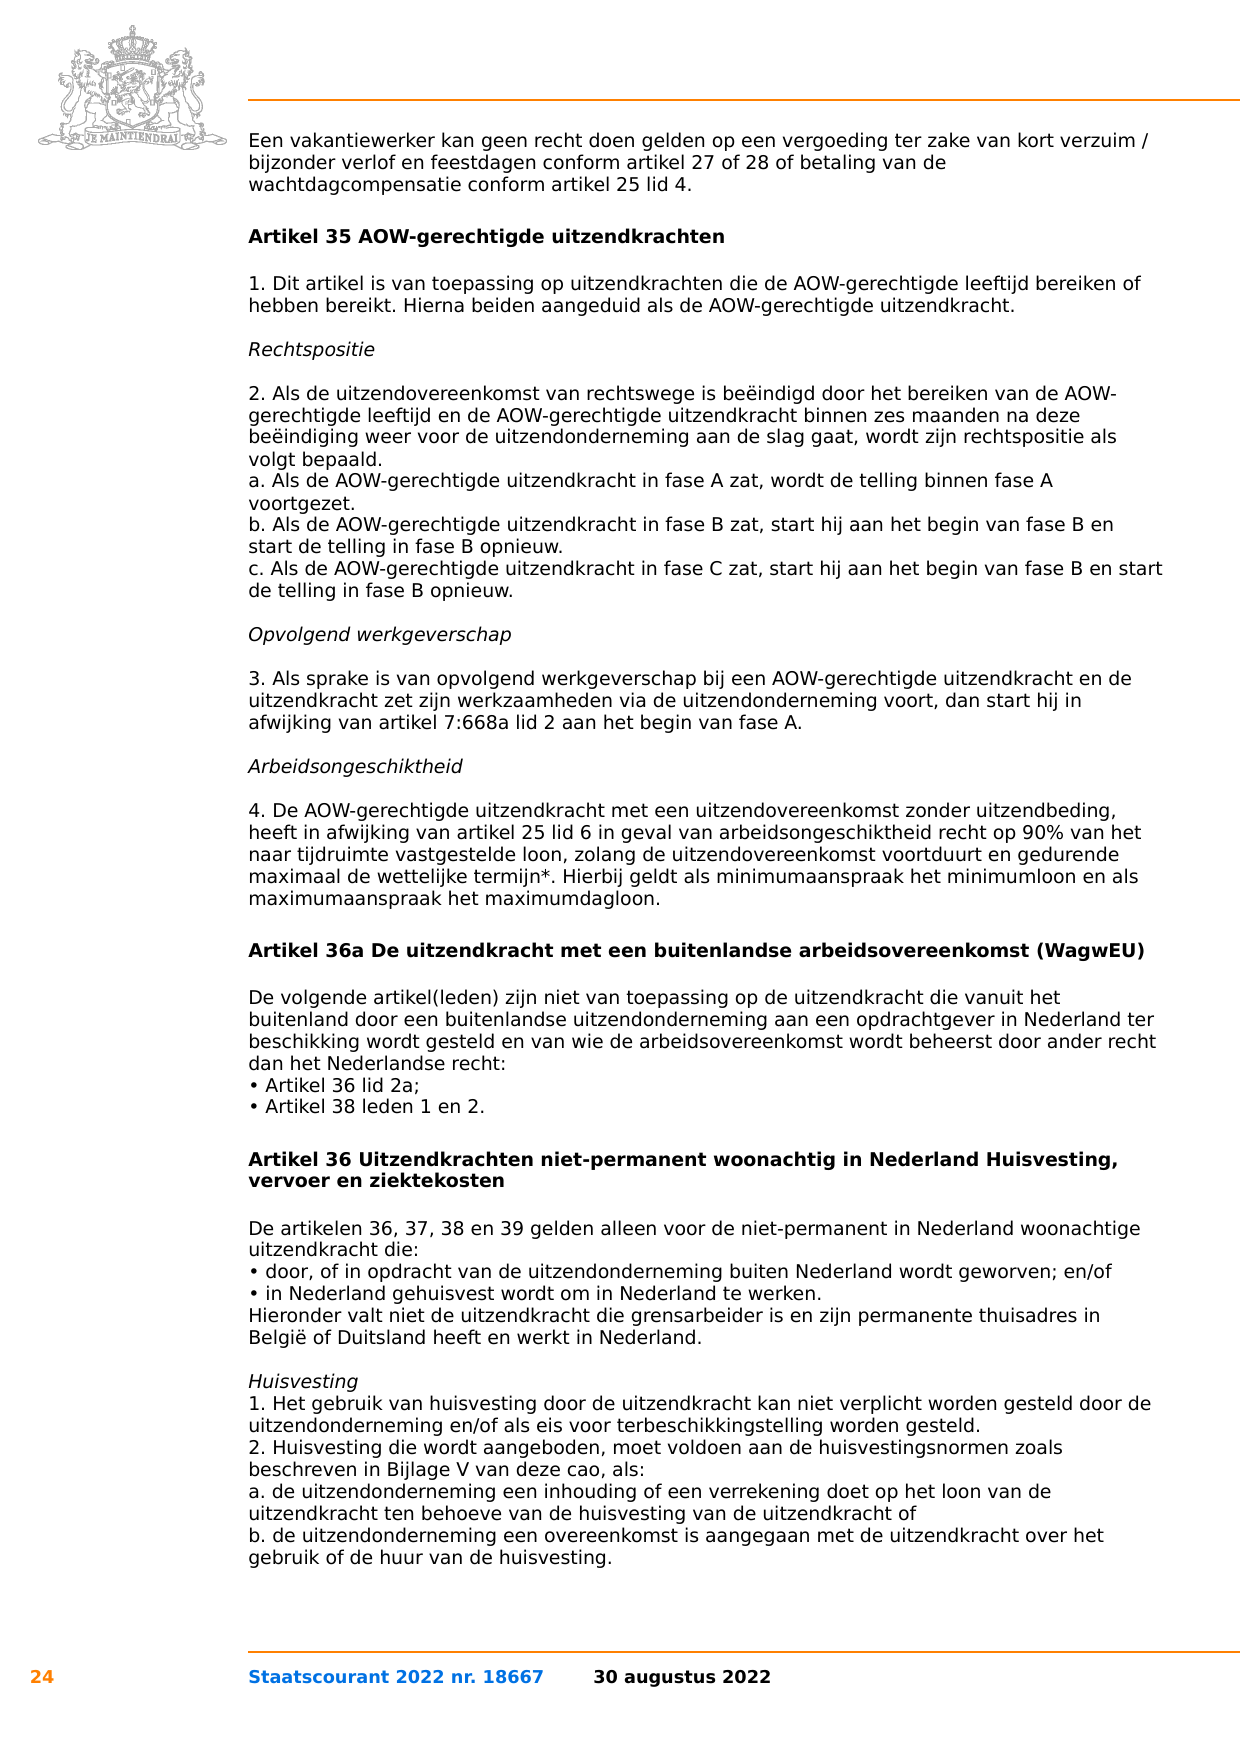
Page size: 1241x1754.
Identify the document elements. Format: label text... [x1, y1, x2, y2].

text 1. Dit artikel is van toepassing op uitzendkrachten die de AOW-gerechtigde leeftijd bereiken of hebben bereikt. Hierna beiden aangeduid als de AOW-gerechtigde uitzendkracht. [248, 273, 1163, 317]
text a. de uitzendonderneming een inhouding of een verrekening doet op het loon van de uitzendkracht ten behoeve van de huisvesting van de uitzendkracht of [248, 1481, 1163, 1525]
text • Artikel 38 leden 1 en 2. [248, 1096, 1163, 1118]
text 2. Als de uitzendovereenkomst van rechtswege is beëindigd door het bereiken van de AOW-gerechtigde leeftijd en de AOW-gerechtigde uitzendkracht binnen zes maanden na deze beëindiging weer voor de uitzendonderneming aan de slag gaat, wordt zijn rechtspositie als volgt bepaald. [248, 382, 1163, 470]
text Een vakantiewerker kan geen recht doen gelden op een vergoeding ter zake van kort verzuim / bijzonder verlof en feestdagen conform artikel 27 of 28 of betaling van de wachtdagcompensatie conform artikel 25 lid 4. [248, 130, 1163, 196]
text • door, of in opdracht van de uitzendonderneming buiten Nederland wordt geworven; en/of [248, 1261, 1163, 1283]
text • in Nederland gehuisvest wordt om in Nederland te werken. [248, 1283, 1163, 1305]
text 2. Huisvesting die wordt aangeboden, moet voldoen aan de huisvestingsnormen zoals beschreven in Bijlage V van deze cao, als: [248, 1437, 1163, 1481]
subtitle Arbeidsongeschiktheid [248, 756, 1163, 778]
text • Artikel 36 lid 2a; [248, 1074, 1163, 1096]
text 4. De AOW-gerechtigde uitzendkracht met een uitzendovereenkomst zonder uitzendbeding, heeft in afwijking van artikel 25 lid 6 in geval van arbeidsongeschiktheid recht op 90% van het naar tijdruimte vastgestelde loon, zolang de uitzendovereenkomst voortduurt en gedurende maximaal de wettelijke termijn*. Hierbij geldt als minimumaanspraak het minimumloon en als maximumaanspraak het maximumdagloon. [248, 800, 1163, 909]
subtitle Artikel 35 AOW-gerechtigde uitzendkrachten [248, 226, 1163, 248]
text Hieronder valt niet de uitzendkracht die grensarbeider is en zijn permanente thuisadres in België of Duitsland heeft en werkt in Nederland. [248, 1305, 1163, 1349]
text c. Als de AOW-gerechtigde uitzendkracht in fase C zat, start hij aan het begin van fase B en start de telling in fase B opnieuw. [248, 558, 1163, 602]
subtitle Rechtspositie [248, 339, 1163, 361]
subtitle Artikel 36a De uitzendkracht met een buitenlandse arbeidsovereenkomst (WagwEU) [248, 939, 1163, 962]
subtitle Huisvesting [248, 1371, 1163, 1393]
subtitle Artikel 36 Uitzendkrachten niet-permanent woonachtig in Nederland Huisvesting, vervoer en ziektekosten [248, 1148, 1163, 1192]
text b. de uitzendonderneming een overeenkomst is aangegaan met de uitzendkracht over het gebruik of de huur van de huisvesting. [248, 1525, 1163, 1569]
text 3. Als sprake is van opvolgend werkgeverschap bij een AOW-gerechtigde uitzendkracht en de uitzendkracht zet zijn werkzaamheden via de uitzendonderneming voort, dan start hij in afwijking van artikel 7:668a lid 2 aan het begin van fase A. [248, 668, 1163, 734]
text De artikelen 36, 37, 38 en 39 gelden alleen voor de niet-permanent in Nederland woonachtige uitzendkracht die: [248, 1217, 1163, 1261]
text 1. Het gebruik van huisvesting door de uitzendkracht kan niet verplicht worden gesteld door de uitzendonderneming en/of als eis voor terbeschikkingstelling worden gesteld. [248, 1393, 1163, 1437]
text b. Als de AOW-gerechtigde uitzendkracht in fase B zat, start hij aan het begin van fase B en start de telling in fase B opnieuw. [248, 514, 1163, 558]
text a. Als de AOW-gerechtigde uitzendkracht in fase A zat, wordt de telling binnen fase A voortgezet. [248, 470, 1163, 514]
text De volgende artikel(leden) zijn niet van toepassing op de uitzendkracht die vanuit het buitenland door een buitenlandse uitzendonderneming aan een opdrachtgever in Nederland ter beschikking wordt gesteld en van wie de arbeidsovereenkomst wordt beheerst door ander recht dan het Nederlandse recht: [248, 987, 1163, 1074]
picture [38, 25, 227, 150]
subtitle Opvolgend werkgeverschap [248, 624, 1163, 646]
